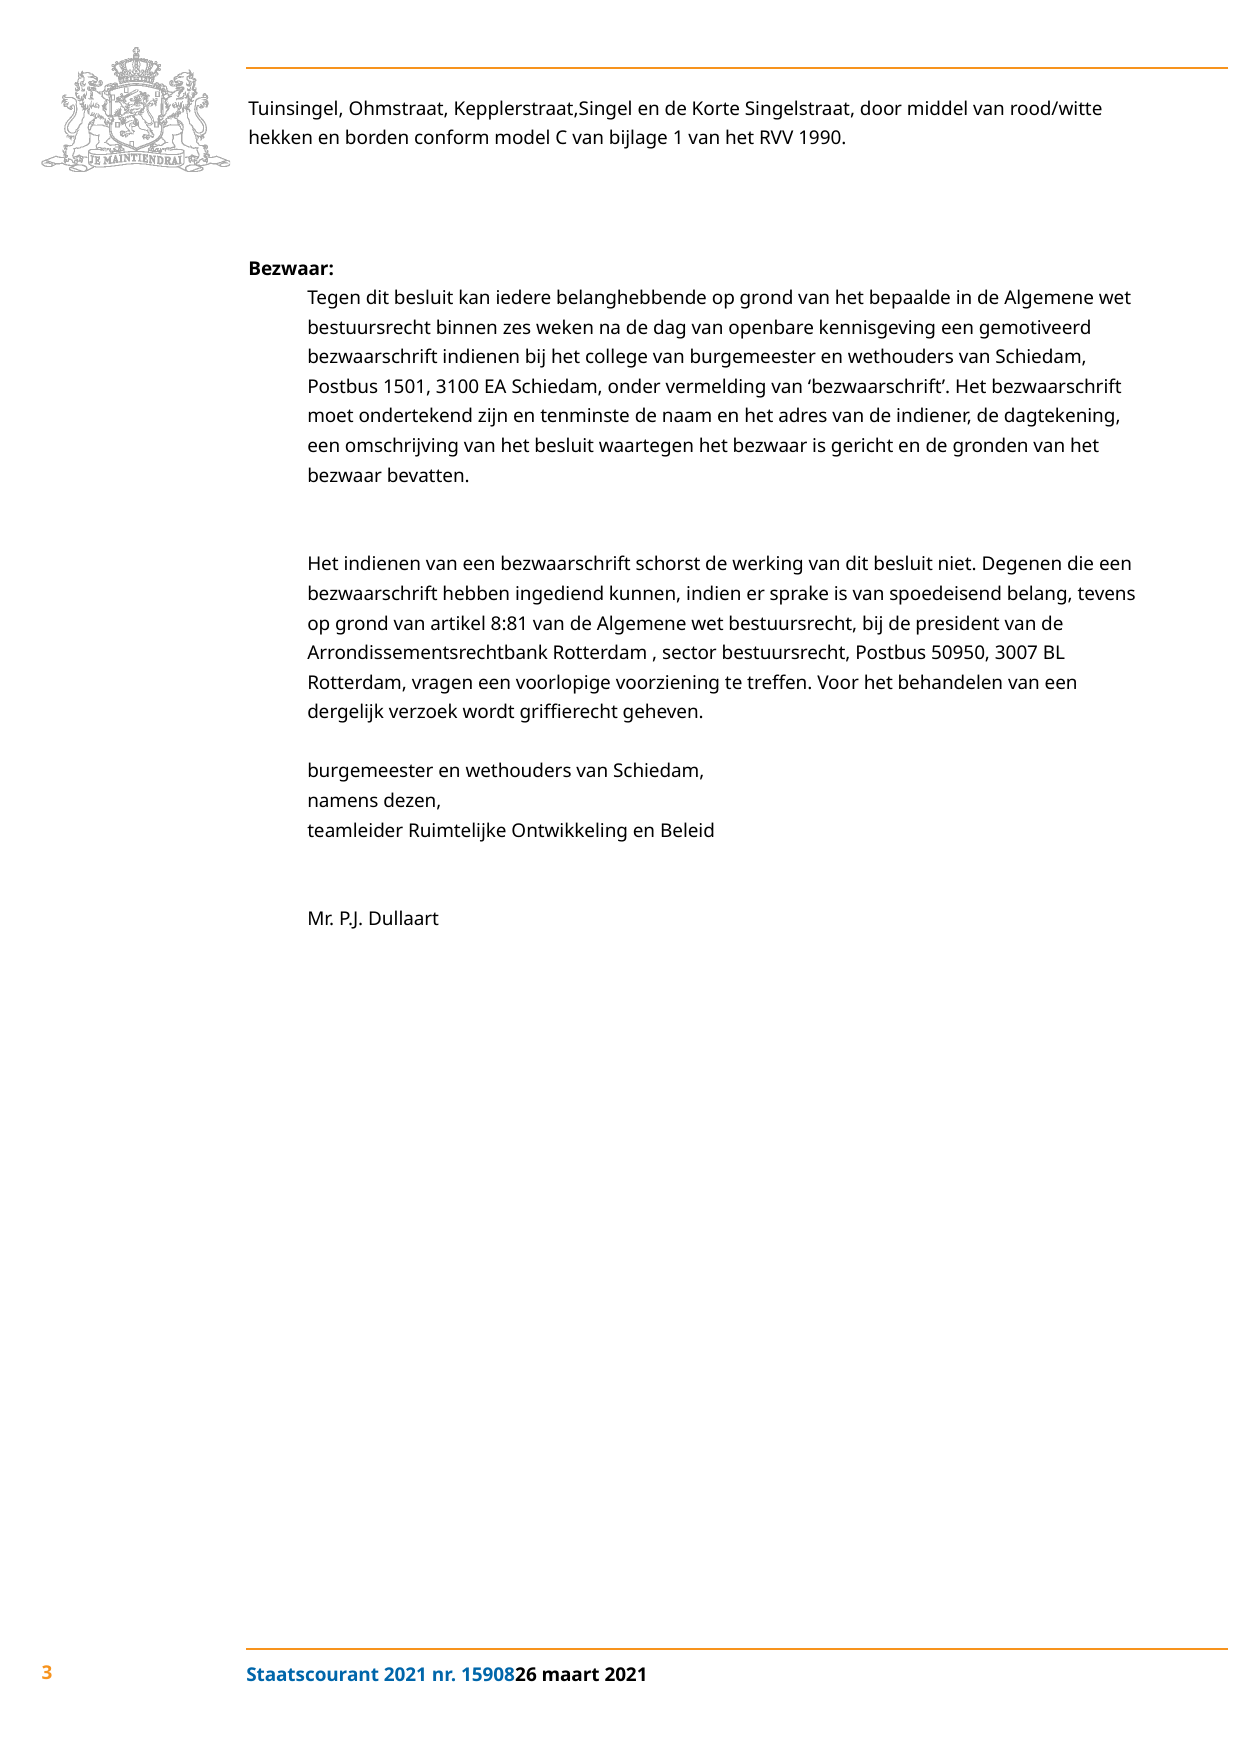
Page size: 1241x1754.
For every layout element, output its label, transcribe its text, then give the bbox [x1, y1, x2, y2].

list teamleider Ruimtelijke Ontwikkeling en Beleid [248, 817, 1152, 843]
list Mr. P.J. Dullaart [248, 906, 1152, 931]
list Het indienen van een bezwaarschrift schorst de werking van dit besluit niet. Degenen die een bezwaarschrift hebben ingediend kunnen, indien er sprake is van spoedeisend belang, tevens op grond van artikel 8:81 van de Algemene wet bestuursrecht, bij de president van de Arrondissementsrechtbank Rotterdam , sector bestuursrecht, Postbus 50950, 3007 BL Rotterdam, vragen een voorlopige voorziening te treffen. Voor het behandelen van een dergelijk verzoek wordt griffierecht geheven. [248, 551, 1152, 724]
text Bezwaar: [248, 255, 1152, 281]
text Tuinsingel, Ohmstraat, Kepplerstraat,Singel en de Korte Singelstraat, door middel van rood/witte hekken en borden conform model C van bijlage 1 van het RVV 1990. [248, 95, 1152, 150]
list namens dezen, [248, 787, 1152, 813]
picture [41, 47, 231, 172]
list burgemeester en wethouders van Schiedam, [248, 758, 1152, 783]
list Tegen dit besluit kan iedere belanghebbende op grond van het bepaalde in de Algemene wet bestuursrecht binnen zes weken na de dag van openbare kennisgeving een gemotiveerd bezwaarschrift indienen bij het college van burgemeester en wethouders van Schiedam, Postbus 1501, 3100 EA Schiedam, onder vermelding van ‘bezwaarschrift’. Het bezwaarschrift moet ondertekend zijn en tenminste de naam en het adres van de indiener, de dagtekening, een omschrijving van het besluit waartegen het bezwaar is gericht en de gronden van het bezwaar bevatten. [248, 284, 1152, 488]
